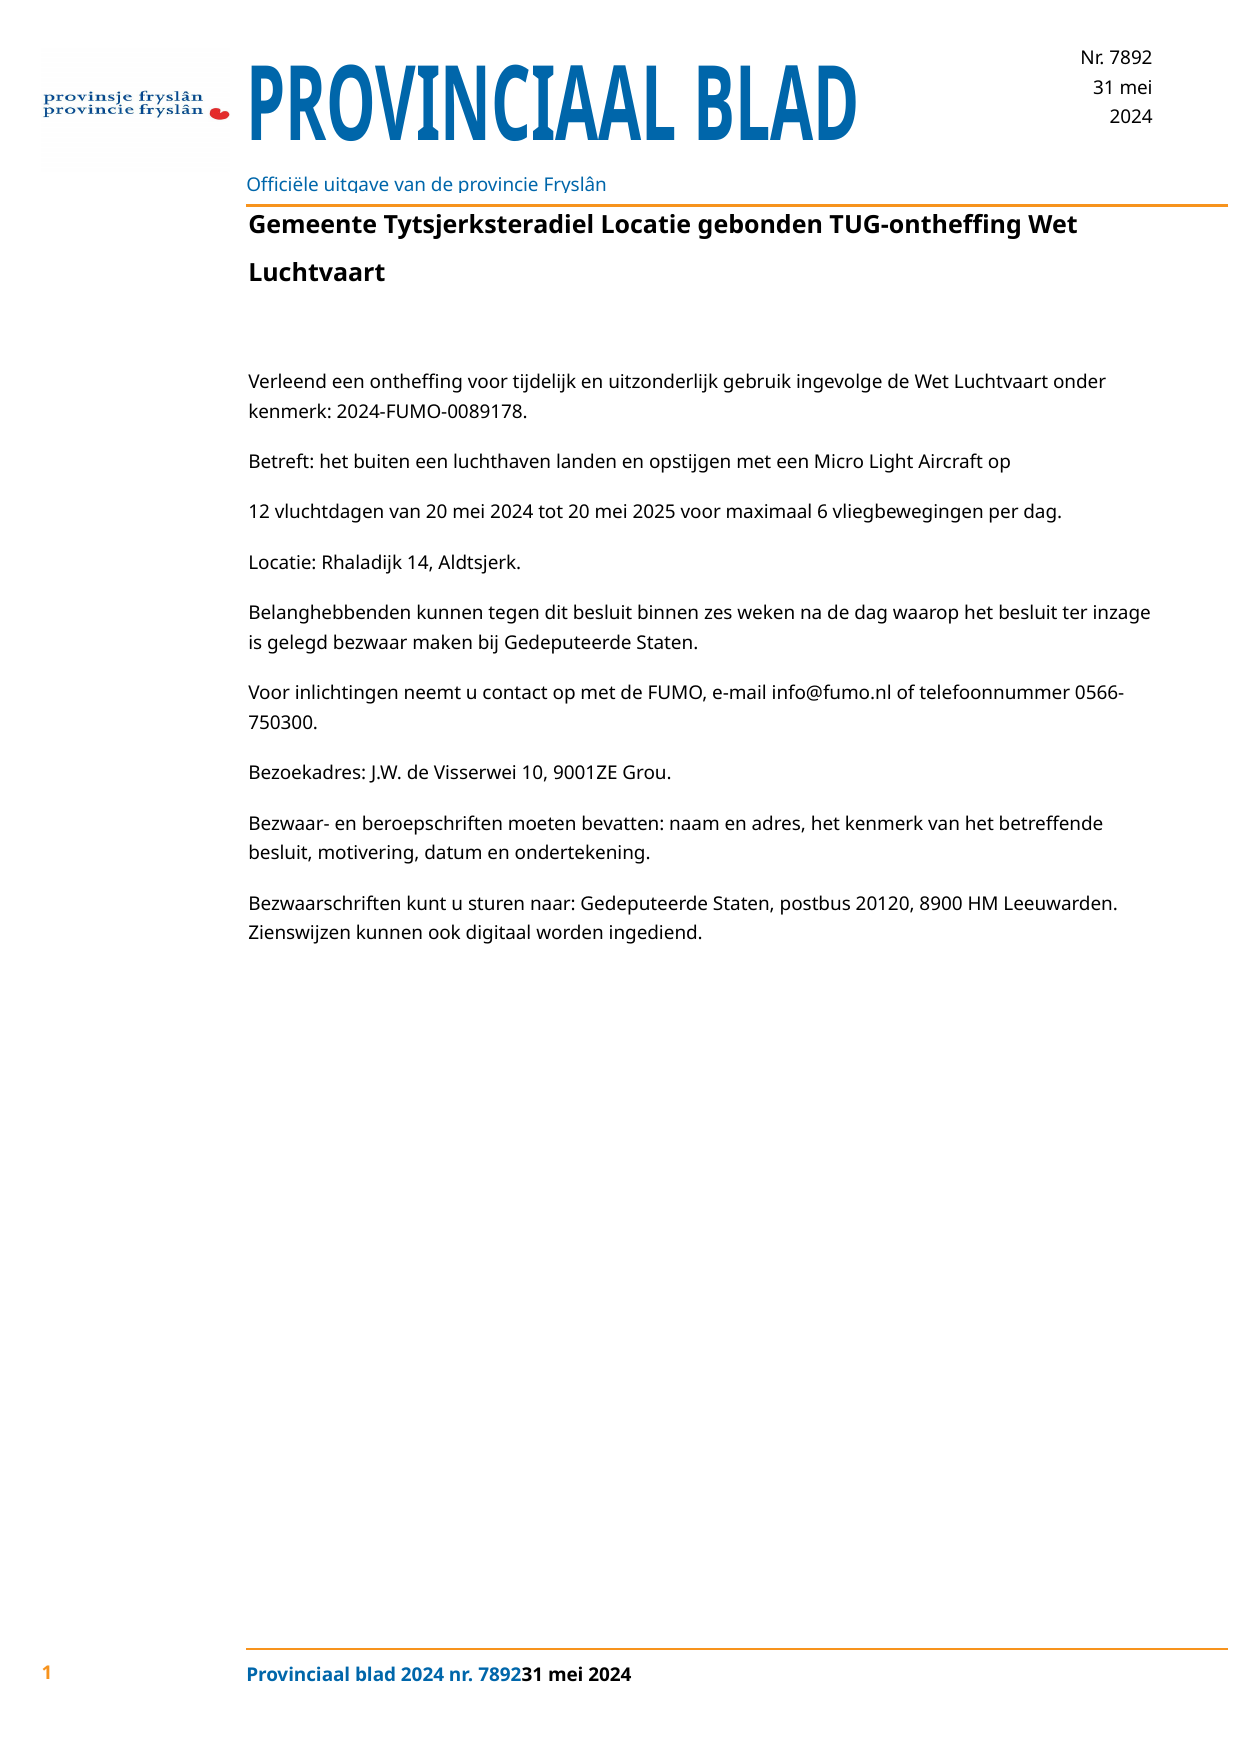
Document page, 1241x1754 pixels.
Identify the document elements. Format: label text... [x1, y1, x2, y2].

text Gemeente Tytsjerksteradiel Locatie gebonden TUG-ontheffing Wet Luchtvaart [248, 207, 1152, 288]
text Belanghebbenden kunnen tegen dit besluit binnen zes weken na de dag waarop het besluit ter inzage is gelegd bezwaar maken bij Gedeputeerde Staten. [248, 599, 1152, 655]
text Locatie: Rhaladijk 14, Aldtsjerk. [248, 549, 1152, 575]
picture [41, 47, 231, 172]
text Betreft: het buiten een luchthaven landen en opstijgen met een Micro Light Aircraft op [248, 448, 1152, 474]
text Verleend een ontheffing voor tijdelijk en uitzonderlijk gebruik ingevolge de Wet Luchtvaart onder kenmerk: 2024-FUMO-0089178. [248, 368, 1152, 424]
text Bezoekadres: J.W. de Visserwei 10, 9001ZE Grou. [248, 759, 1152, 785]
text Voor inlichtingen neemt u contact op met de FUMO, e-mail info@fumo.nl of telefoonnummer 0566-750300. [248, 679, 1152, 735]
text 12 vluchtdagen van 20 mei 2024 tot 20 mei 2025 voor maximaal 6 vliegbewegingen per dag. [248, 499, 1152, 524]
text Bezwaarschriften kunt u sturen naar: Gedeputeerde Staten, postbus 20120, 8900 HM Leeuwarden. Zienswijzen kunnen ook digitaal worden ingediend. [248, 890, 1152, 945]
text Bezwaar- en beroepschriften moeten bevatten: naam en adres, het kenmerk van het betreffende besluit, motivering, datum en ondertekening. [248, 810, 1152, 865]
